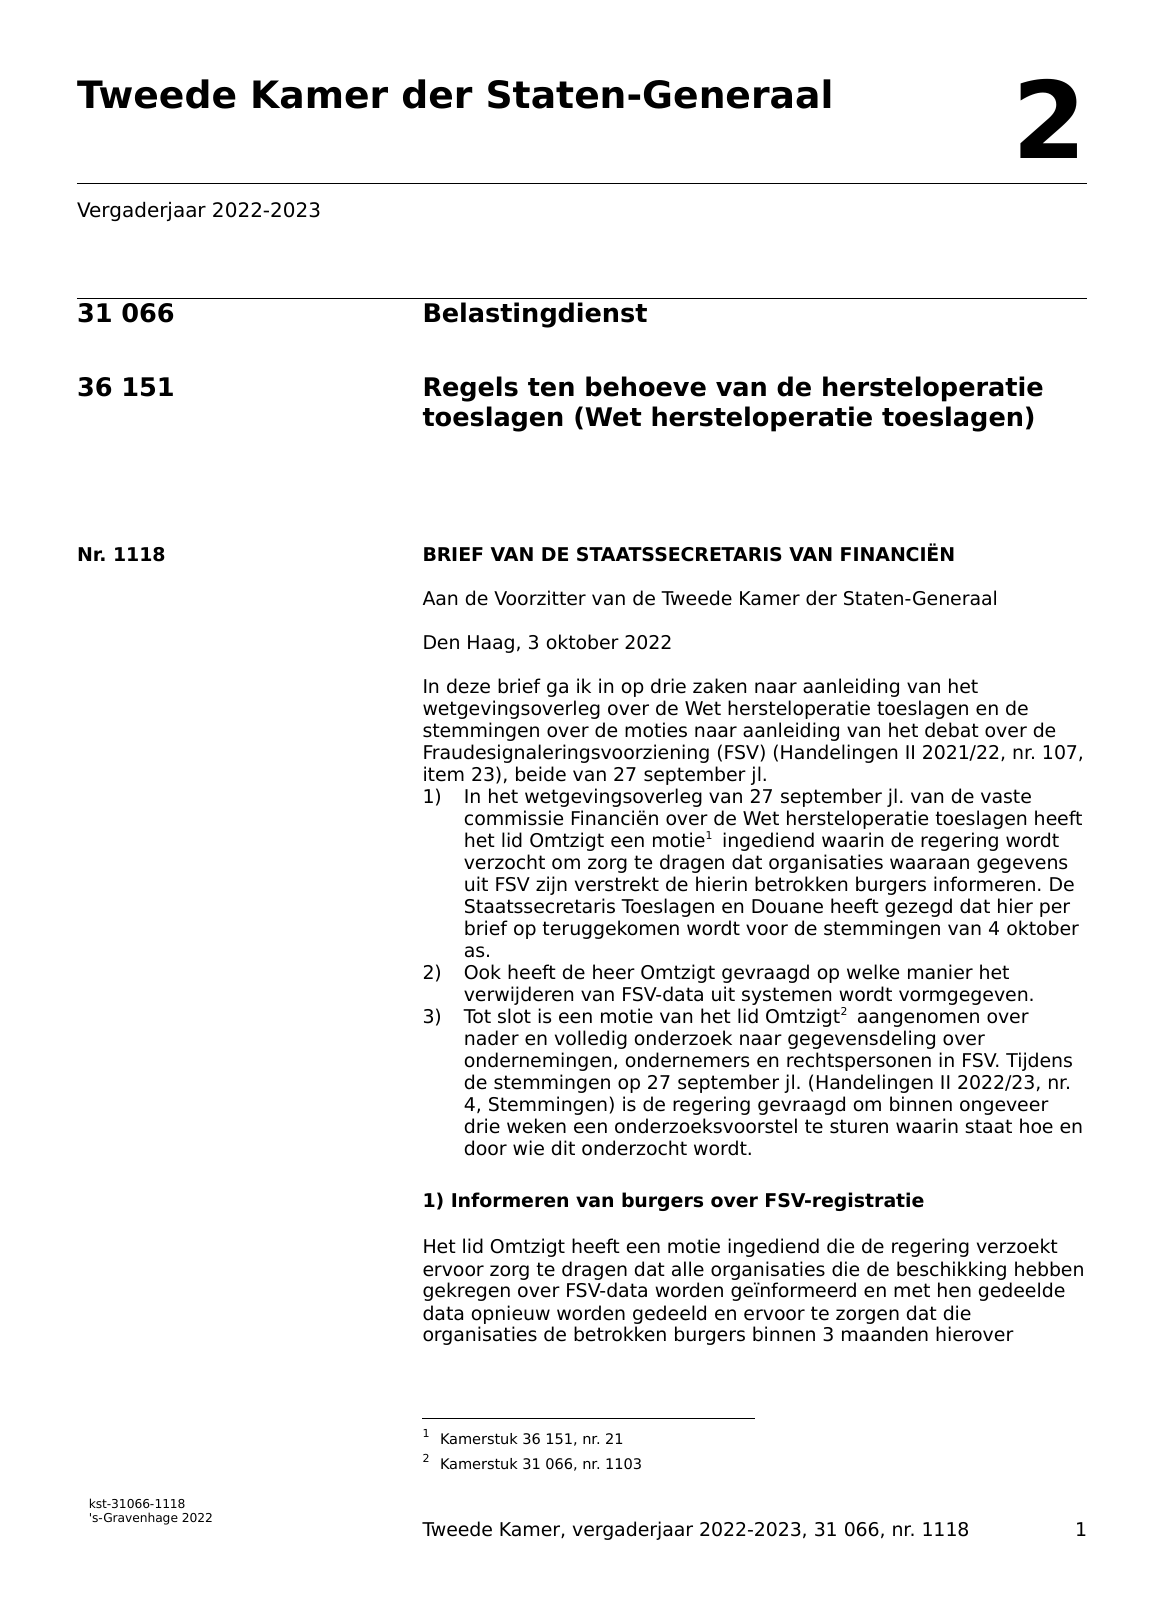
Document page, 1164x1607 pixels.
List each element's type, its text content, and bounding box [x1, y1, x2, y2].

text kst-31066-1118 [88, 1497, 323, 1511]
subtitle 1) Informeren van burgers over FSV-registratie [422, 1189, 1087, 1211]
text 2) Ook heeft de heer Omtzigt gevraagd op welke manier het verwijderen van FSV-data uit systemen wordt vormgegeven. [422, 962, 1087, 1006]
subtitle 31 066 Belastingdienst [77, 299, 1087, 329]
text In deze brief ga ik in op drie zaken naar aanleiding van het wetgevingsoverleg over de Wet hersteloperatie toeslagen en de stemmingen over de moties naar aanleiding van het debat over de Fraudesignaleringsvoorziening (FSV) (Handelingen II 2021/22, nr. 107, item 23), beide van 27 september jl. [422, 676, 1087, 786]
table_header 2 [886, 59, 1087, 183]
text 1) In het wetgevingsoverleg van 27 september jl. van de vaste commissie Financiën over de Wet hersteloperatie toeslagen heeft het lid Omtzigt een motie ingediend waarin de regering wordt verzocht om zorg te dragen dat organisaties waaraan gegevens uit FSV zijn verstrekt de hierin betrokken burgers informeren. De Staatssecretaris Toeslagen en Douane heeft gezegd dat hier per brief op teruggekomen wordt voor de stemmingen van 4 oktober as. [422, 786, 1087, 962]
table_cell Vergaderjaar 2022-2023 [77, 184, 1087, 298]
table_header Tweede Kamer der Staten-Generaal [77, 59, 886, 183]
text Het lid Omtzigt heeft een motie ingediend die de regering verzoekt ervoor zorg te dragen dat alle organisaties die de beschikking hebben gekregen over FSV-data worden geïnformeerd en met hen gedeelde data opnieuw worden gedeeld en ervoor te zorgen dat die organisaties de betrokken burgers binnen 3 maanden hierover [422, 1236, 1087, 1346]
subtitle 36 151 Regels ten behoeve van de hersteloperatie toeslagen (Wet hersteloperatie toeslagen) [77, 373, 1087, 432]
subtitle Nr. 1118 BRIEF VAN DE STAATSSECRETARIS VAN FINANCIËN [77, 543, 1087, 565]
text Den Haag, 3 oktober 2022 [422, 632, 1087, 654]
text 3) Tot slot is een motie van het lid Omtzigt aangenomen over nader en volledig onderzoek naar gegevensdeling over ondernemingen, ondernemers en rechtspersonen in FSV. Tijdens de stemmingen op 27 september jl. (Handelingen II 2022/23, nr. 4, Stemmingen) is de regering gevraagd om binnen ongeveer drie weken een onderzoeksvoorstel te sturen waarin staat hoe en door wie dit onderzocht wordt. [422, 1006, 1087, 1159]
text Kamerstuk 36 151, nr. 21 [422, 1427, 1087, 1449]
text Kamerstuk 31 066, nr. 1103 [422, 1452, 1087, 1474]
text Aan de Voorzitter van de Tweede Kamer der Staten-Generaal [422, 588, 1087, 609]
text 's-Gravenhage 2022 [88, 1511, 323, 1525]
